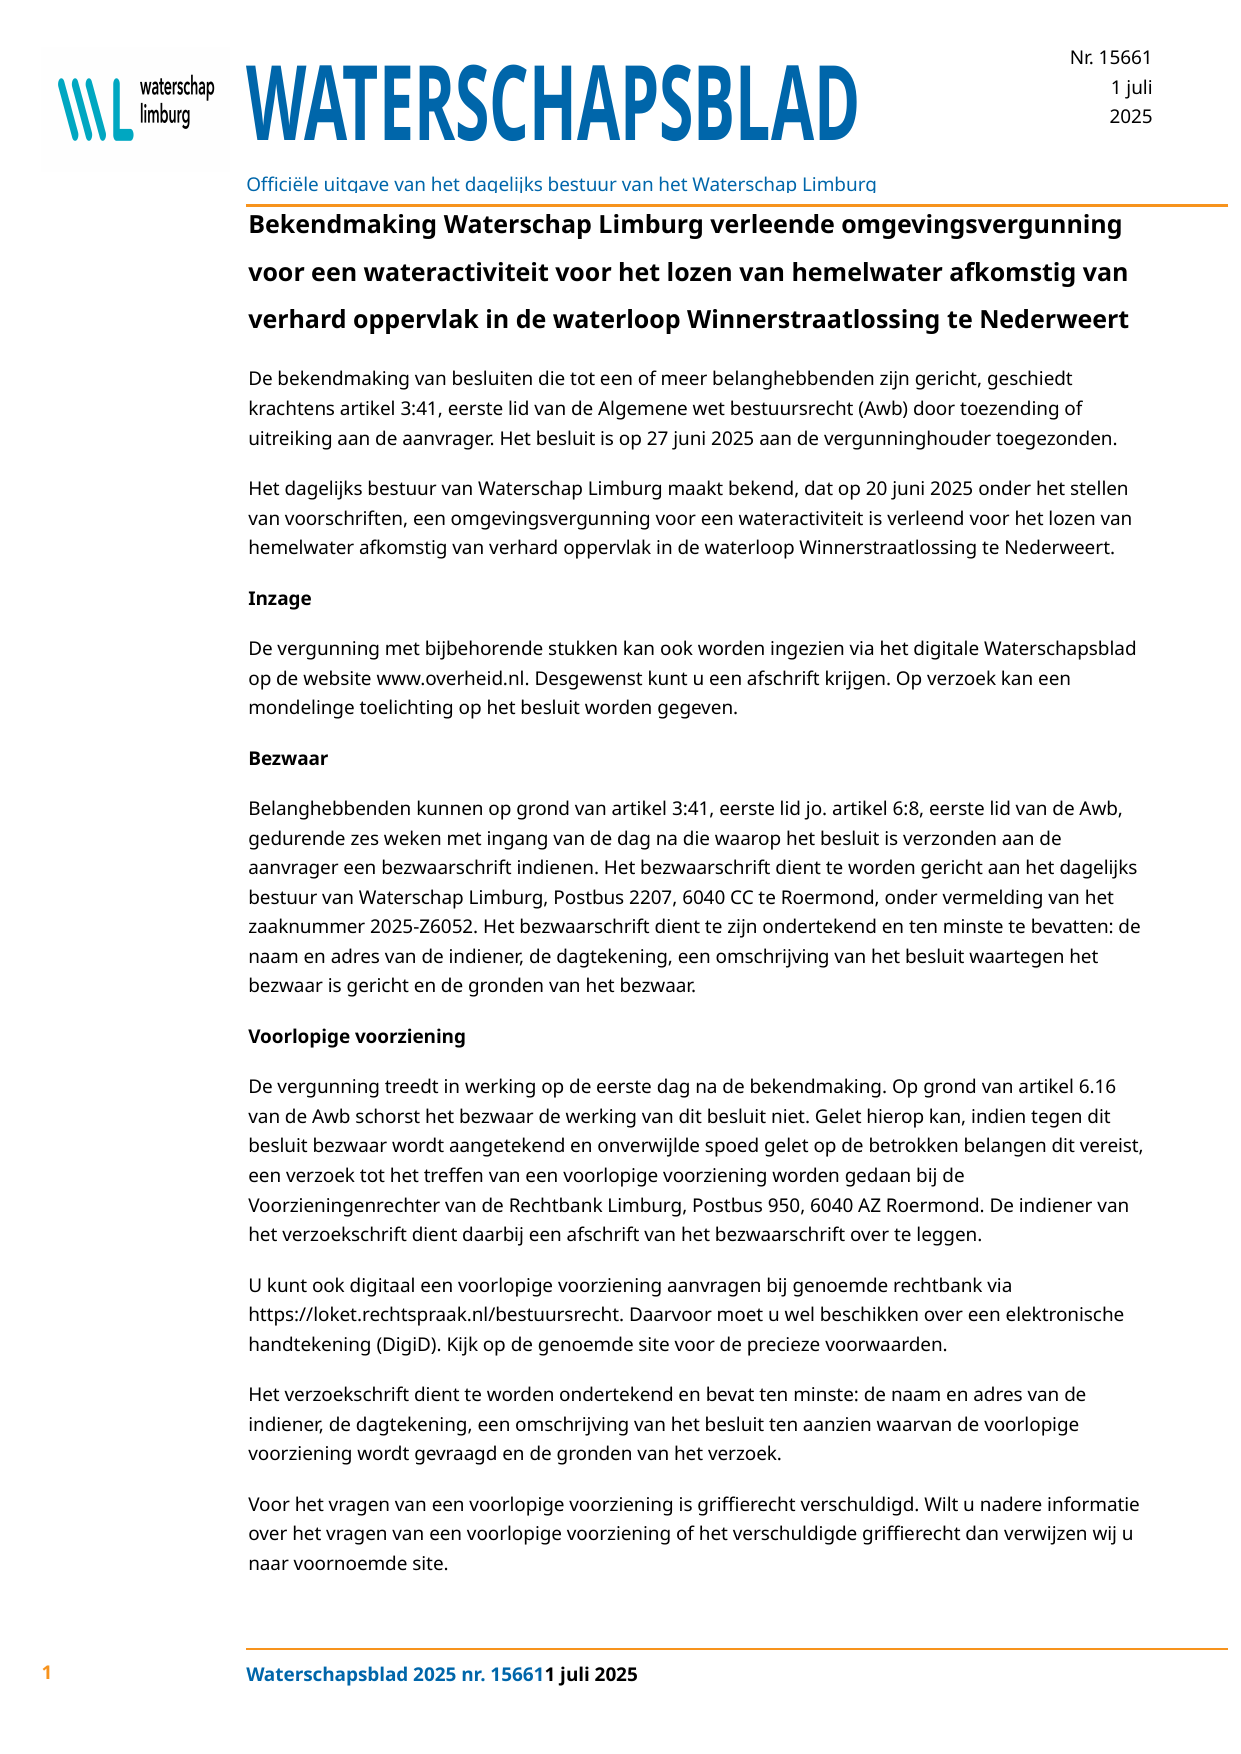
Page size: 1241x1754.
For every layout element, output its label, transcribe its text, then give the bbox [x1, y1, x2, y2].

text Het dagelijks bestuur van Waterschap Limburg maakt bekend, dat op 20 juni 2025 onder het stellen van voorschriften, een omgevingsvergunning voor een wateractiviteit is verleend voor het lozen van hemelwater afkomstig van verhard oppervlak in de waterloop Winnerstraatlossing te Nederweert. [248, 475, 1152, 560]
text Bezwaar [248, 745, 1152, 770]
text Voorlopige voorziening [248, 1023, 1152, 1049]
text Belanghebbenden kunnen op grond van artikel 3:41, eerste lid jo. artikel 6:8, eerste lid van de Awb, gedurende zes weken met ingang van de dag na die waarop het besluit is verzonden aan de aanvrager een bezwaarschrift indienen. Het bezwaarschrift dient te worden gericht aan het dagelijks bestuur van Waterschap Limburg, Postbus 2207, 6040 CC te Roermond, onder vermelding van het zaaknummer 2025-Z6052. Het bezwaarschrift dient te zijn ondertekend en ten minste te bevatten: de naam en adres van de indiener, de dagtekening, een omschrijving van het besluit waartegen het bezwaar is gericht en de gronden van het bezwaar. [248, 795, 1152, 998]
text De vergunning treedt in werking op de eerste dag na de bekendmaking. Op grond van artikel 6.16 van de Awb schorst het bezwaar de werking van dit besluit niet. Gelet hierop kan, indien tegen dit besluit bezwaar wordt aangetekend en onverwijlde spoed gelet op de betrokken belangen dit vereist, een verzoek tot het treffen van een voorlopige voorziening worden gedaan bij de Voorzieningenrechter van de Rechtbank Limburg, Postbus 950, 6040 AZ Roermond. De indiener van het verzoekschrift dient daarbij een afschrift van het bezwaarschrift over te leggen. [248, 1073, 1152, 1247]
text De vergunning met bijbehorende stukken kan ook worden ingezien via het digitale Waterschapsblad op de website www.overheid.nl. Desgewenst kunt u een afschrift krijgen. Op verzoek kan een mondelinge toelichting op het besluit worden gegeven. [248, 635, 1152, 720]
text Inzage [248, 585, 1152, 610]
text Bekendmaking Waterschap Limburg verleende omgevingsvergunning voor een wateractiviteit voor het lozen van hemelwater afkomstig van verhard oppervlak in de waterloop Winnerstraatlossing te Nederweert [248, 207, 1152, 336]
text Voor het vragen van een voorlopige voorziening is griffierecht verschuldigd. Wilt u nadere informatie over het vragen van een voorlopige voorziening of het verschuldigde griffierecht dan verwijzen wij u naar voornoemde site. [248, 1491, 1152, 1576]
text De bekendmaking van besluiten die tot een of meer belanghebbenden zijn gericht, geschiedt krachtens artikel 3:41, eerste lid van de Algemene wet bestuursrecht (Awb) door toezending of uitreiking aan de aanvrager. Het besluit is op 27 juni 2025 aan de vergunninghouder toegezonden. [248, 366, 1152, 450]
text Het verzoekschrift dient te worden ondertekend en bevat ten minste: de naam en adres van de indiener, de dagtekening, een omschrijving van het besluit ten aanzien waarvan de voorlopige voorziening wordt gevraagd en de gronden van het verzoek. [248, 1381, 1152, 1466]
picture [41, 47, 231, 172]
text U kunt ook digitaal een voorlopige voorziening aanvragen bij genoemde rechtbank via https://loket.rechtspraak.nl/bestuursrecht. Daarvoor moet u wel beschikken over een elektronische handtekening (DigiD). Kijk op de genoemde site voor de precieze voorwaarden. [248, 1272, 1152, 1357]
